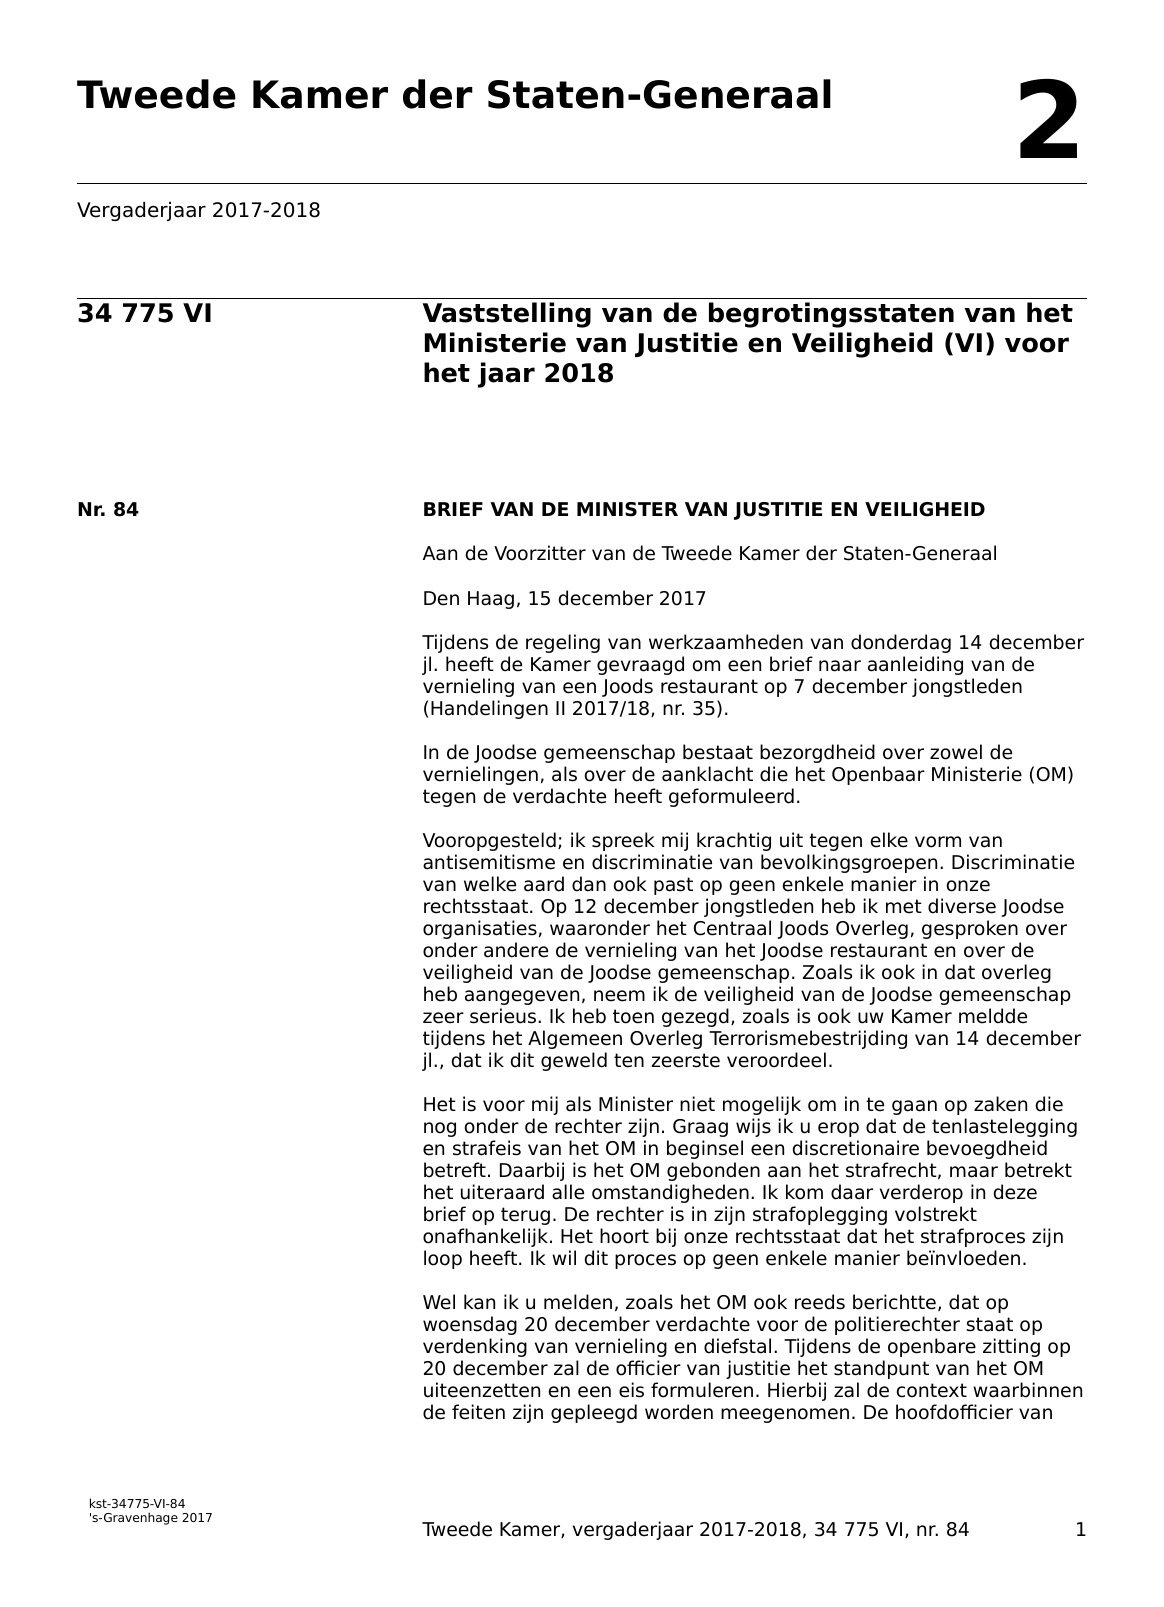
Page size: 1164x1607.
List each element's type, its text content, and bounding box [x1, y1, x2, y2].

table_header Tweede Kamer der Staten-Generaal [77, 59, 886, 183]
table_cell Vergaderjaar 2017-2018 [77, 184, 1087, 298]
text Vooropgesteld; ik spreek mij krachtig uit tegen elke vorm van antisemitisme en discriminatie van bevolkingsgroepen. Discriminatie van welke aard dan ook past op geen enkele manier in onze rechtsstaat. Op 12 december jongstleden heb ik met diverse Joodse organisaties, waaronder het Centraal Joods Overleg, gesproken over onder andere de vernieling van het Joodse restaurant en over de veiligheid van de Joodse gemeenschap. Zoals ik ook in dat overleg heb aangegeven, neem ik de veiligheid van de Joodse gemeenschap zeer serieus. Ik heb toen gezegd, zoals is ook uw Kamer meldde tijdens het Algemeen Overleg Terrorismebestrijding van 14 december jl., dat ik dit geweld ten zeerste veroordeel. [422, 830, 1087, 1072]
text kst-34775-VI-84 [88, 1497, 323, 1511]
text Het is voor mij als Minister niet mogelijk om in te gaan op zaken die nog onder de rechter zijn. Graag wijs ik u erop dat de tenlastelegging en strafeis van het OM in beginsel een discretionaire bevoegdheid betreft. Daarbij is het OM gebonden aan het strafrecht, maar betrekt het uiteraard alle omstandigheden. Ik kom daar verderop in deze brief op terug. De rechter is in zijn strafoplegging volstrekt onafhankelijk. Het hoort bij onze rechtsstaat dat het strafproces zijn loop heeft. Ik wil dit proces op geen enkele manier beïnvloeden. [422, 1094, 1087, 1269]
table_header 2 [886, 59, 1087, 183]
text In de Joodse gemeenschap bestaat bezorgdheid over zowel de vernielingen, als over de aanklacht die het Openbaar Ministerie (OM) tegen de verdachte heeft geformuleerd. [422, 742, 1087, 808]
text Aan de Voorzitter van de Tweede Kamer der Staten-Generaal [422, 543, 1087, 565]
subtitle Nr. 84 BRIEF VAN DE MINISTER VAN JUSTITIE EN VEILIGHEID [77, 499, 1087, 521]
text Wel kan ik u melden, zoals het OM ook reeds berichtte, dat op woensdag 20 december verdachte voor de politierechter staat op verdenking van vernieling en diefstal. Tijdens de openbare zitting op 20 december zal de officier van justitie het standpunt van het OM uiteenzetten en een eis formuleren. Hierbij zal de context waarbinnen de feiten zijn gepleegd worden meegenomen. De hoofdofficier van [422, 1292, 1087, 1424]
text 's-Gravenhage 2017 [88, 1511, 323, 1525]
text Den Haag, 15 december 2017 [422, 587, 1087, 609]
subtitle 34 775 VI Vaststelling van de begrotingsstaten van het Ministerie van Justitie en Veiligheid (VI) voor het jaar 2018 [77, 299, 1087, 388]
text Tijdens de regeling van werkzaamheden van donderdag 14 december jl. heeft de Kamer gevraagd om een brief naar aanleiding van de vernieling van een Joods restaurant op 7 december jongstleden (Handelingen II 2017/18, nr. 35). [422, 632, 1087, 719]
